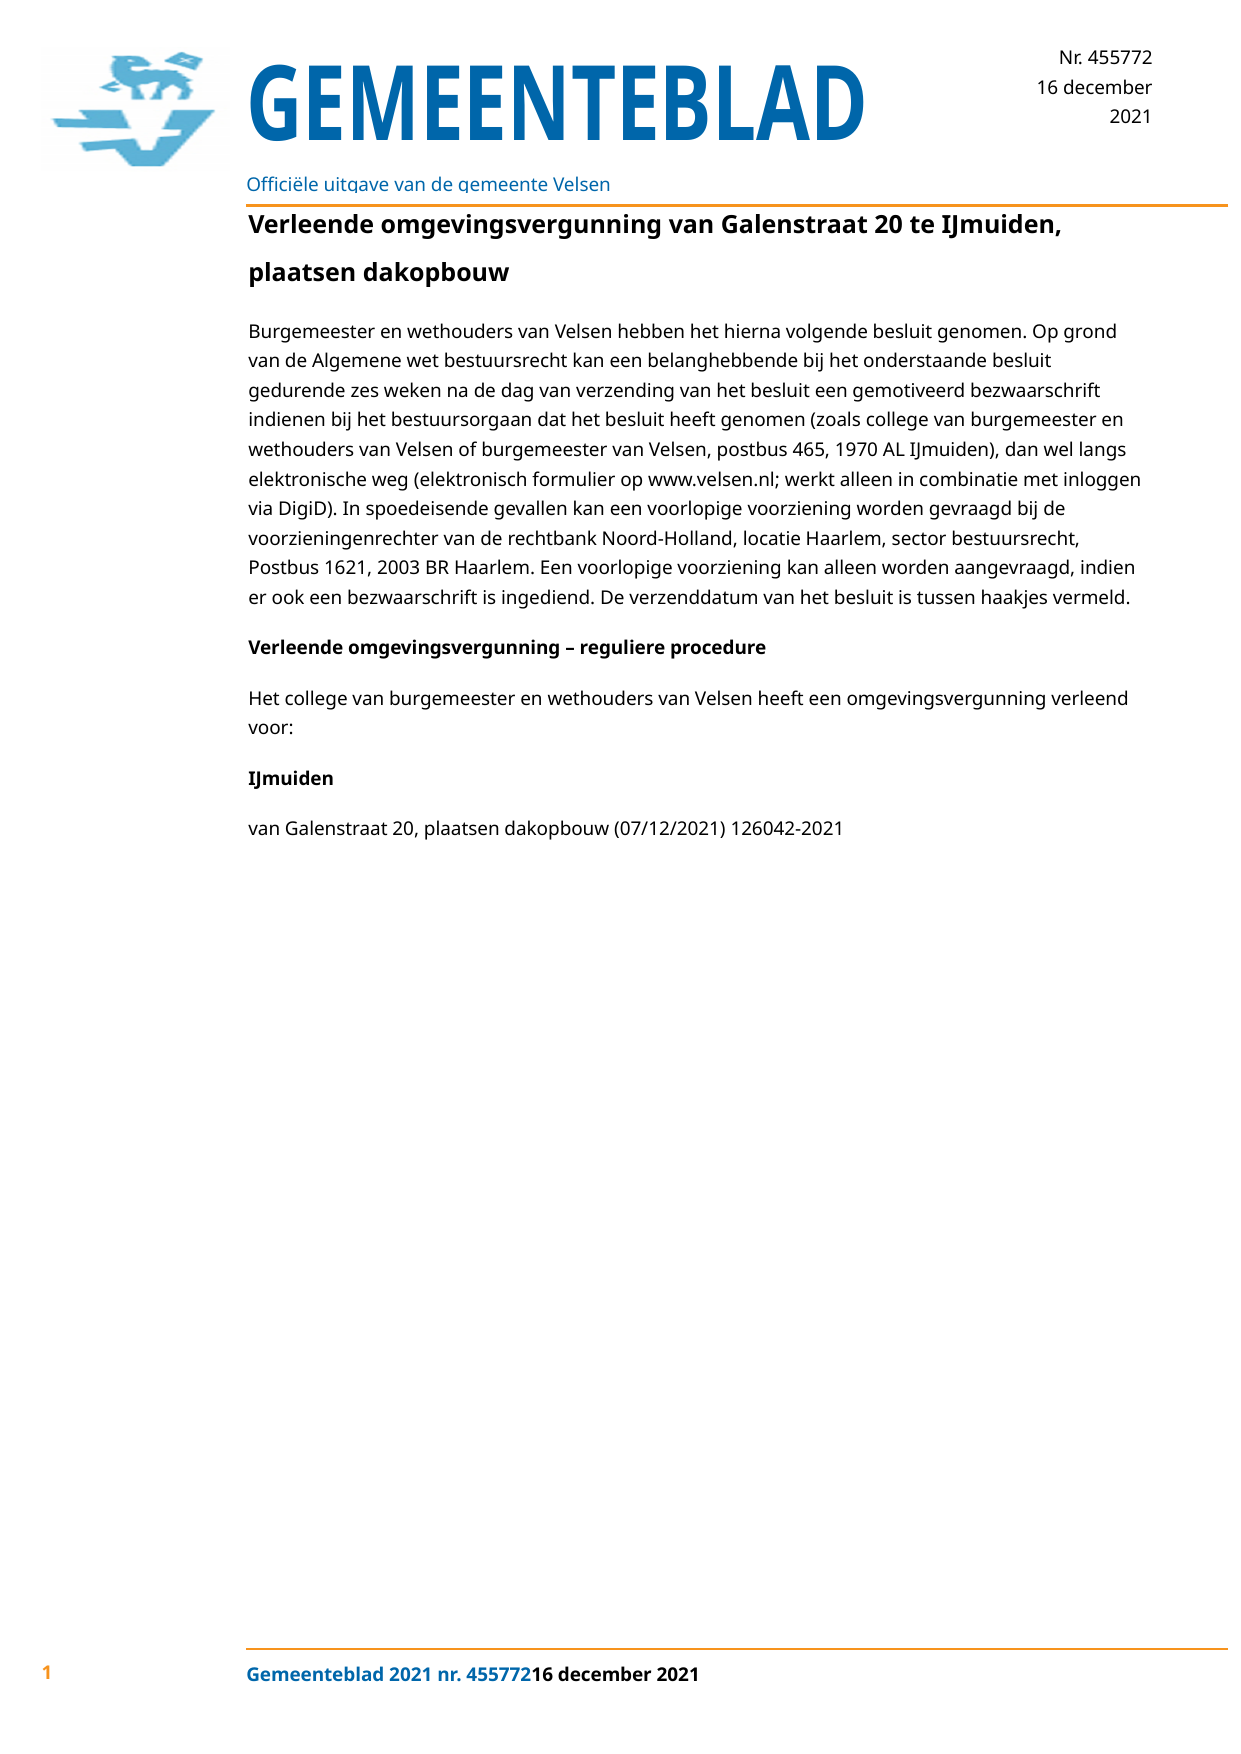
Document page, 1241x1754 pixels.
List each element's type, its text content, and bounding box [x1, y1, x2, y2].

text Verleende omgevingsvergunning van Galenstraat 20 te IJmuiden, plaatsen dakopbouw [248, 207, 1152, 288]
text IJmuiden [248, 765, 1152, 791]
text Het college van burgemeester en wethouders van Velsen heeft een omgevingsvergunning verleend voor: [248, 685, 1152, 740]
text Verleende omgevingsvergunning – reguliere procedure [248, 634, 1152, 660]
text van Galenstraat 20, plaatsen dakopbouw (07/12/2021) 126042-2021 [248, 815, 1152, 841]
text Burgemeester en wethouders van Velsen hebben het hierna volgende besluit genomen. Op grond van de Algemene wet bestuursrecht kan een belanghebbende bij het onderstaande besluit gedurende zes weken na de dag van verzending van het besluit een gemotiveerd bezwaarschrift indienen bij het bestuursorgaan dat het besluit heeft genomen (zoals college van burgemeester en wethouders van Velsen of burgemeester van Velsen, postbus 465, 1970 AL IJmuiden), dan wel langs elektronische weg (elektronisch formulier op www.velsen.nl; werkt alleen in combinatie met inloggen via DigiD). In spoedeisende gevallen kan een voorlopige voorziening worden gevraagd bij de voorzieningenrechter van de rechtbank Noord-Holland, locatie Haarlem, sector bestuursrecht, Postbus 1621, 2003 BR Haarlem. Een voorlopige voorziening kan alleen worden aangevraagd, indien er ook een bezwaarschrift is ingediend. De verzenddatum van het besluit is tussen haakjes vermeld. [248, 318, 1152, 610]
picture [41, 47, 231, 172]
